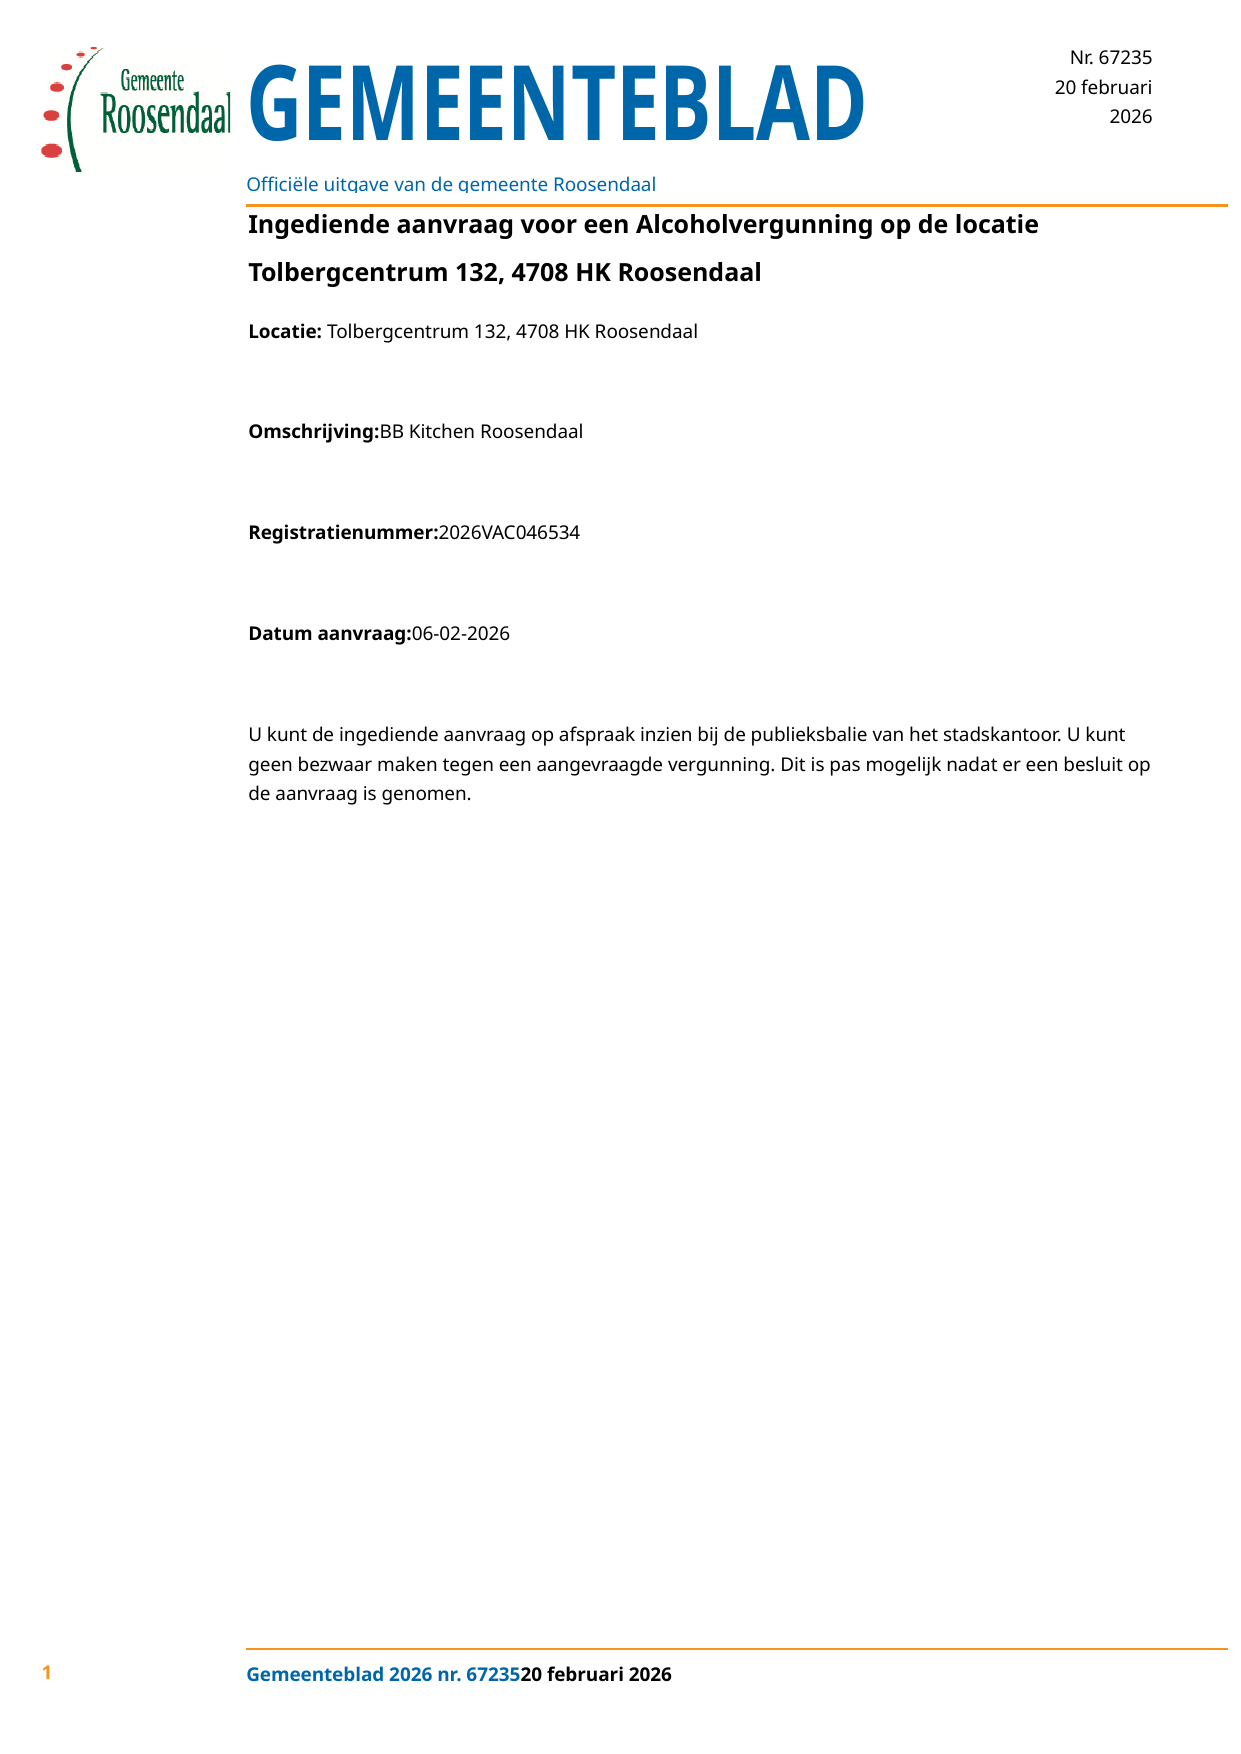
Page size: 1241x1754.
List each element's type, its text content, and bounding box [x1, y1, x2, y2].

text Locatie: Tolbergcentrum 132, 4708 HK Roosendaal [248, 318, 1152, 344]
text Registratienummer:2026VAC046534 [248, 519, 1152, 545]
text Datum aanvraag:06-02-2026 [248, 620, 1152, 646]
text Ingediende aanvraag voor een Alcoholvergunning op de locatie Tolbergcentrum 132, 4708 HK Roosendaal [248, 207, 1152, 288]
picture [41, 47, 231, 172]
text U kunt de ingediende aanvraag op afspraak inzien bij de publieksbalie van het stadskantoor. U kunt geen bezwaar maken tegen een aangevraagde vergunning. Dit is pas mogelijk nadat er een besluit op de aanvraag is genomen. [248, 721, 1152, 806]
text Omschrijving:BB Kitchen Roosendaal [248, 419, 1152, 444]
